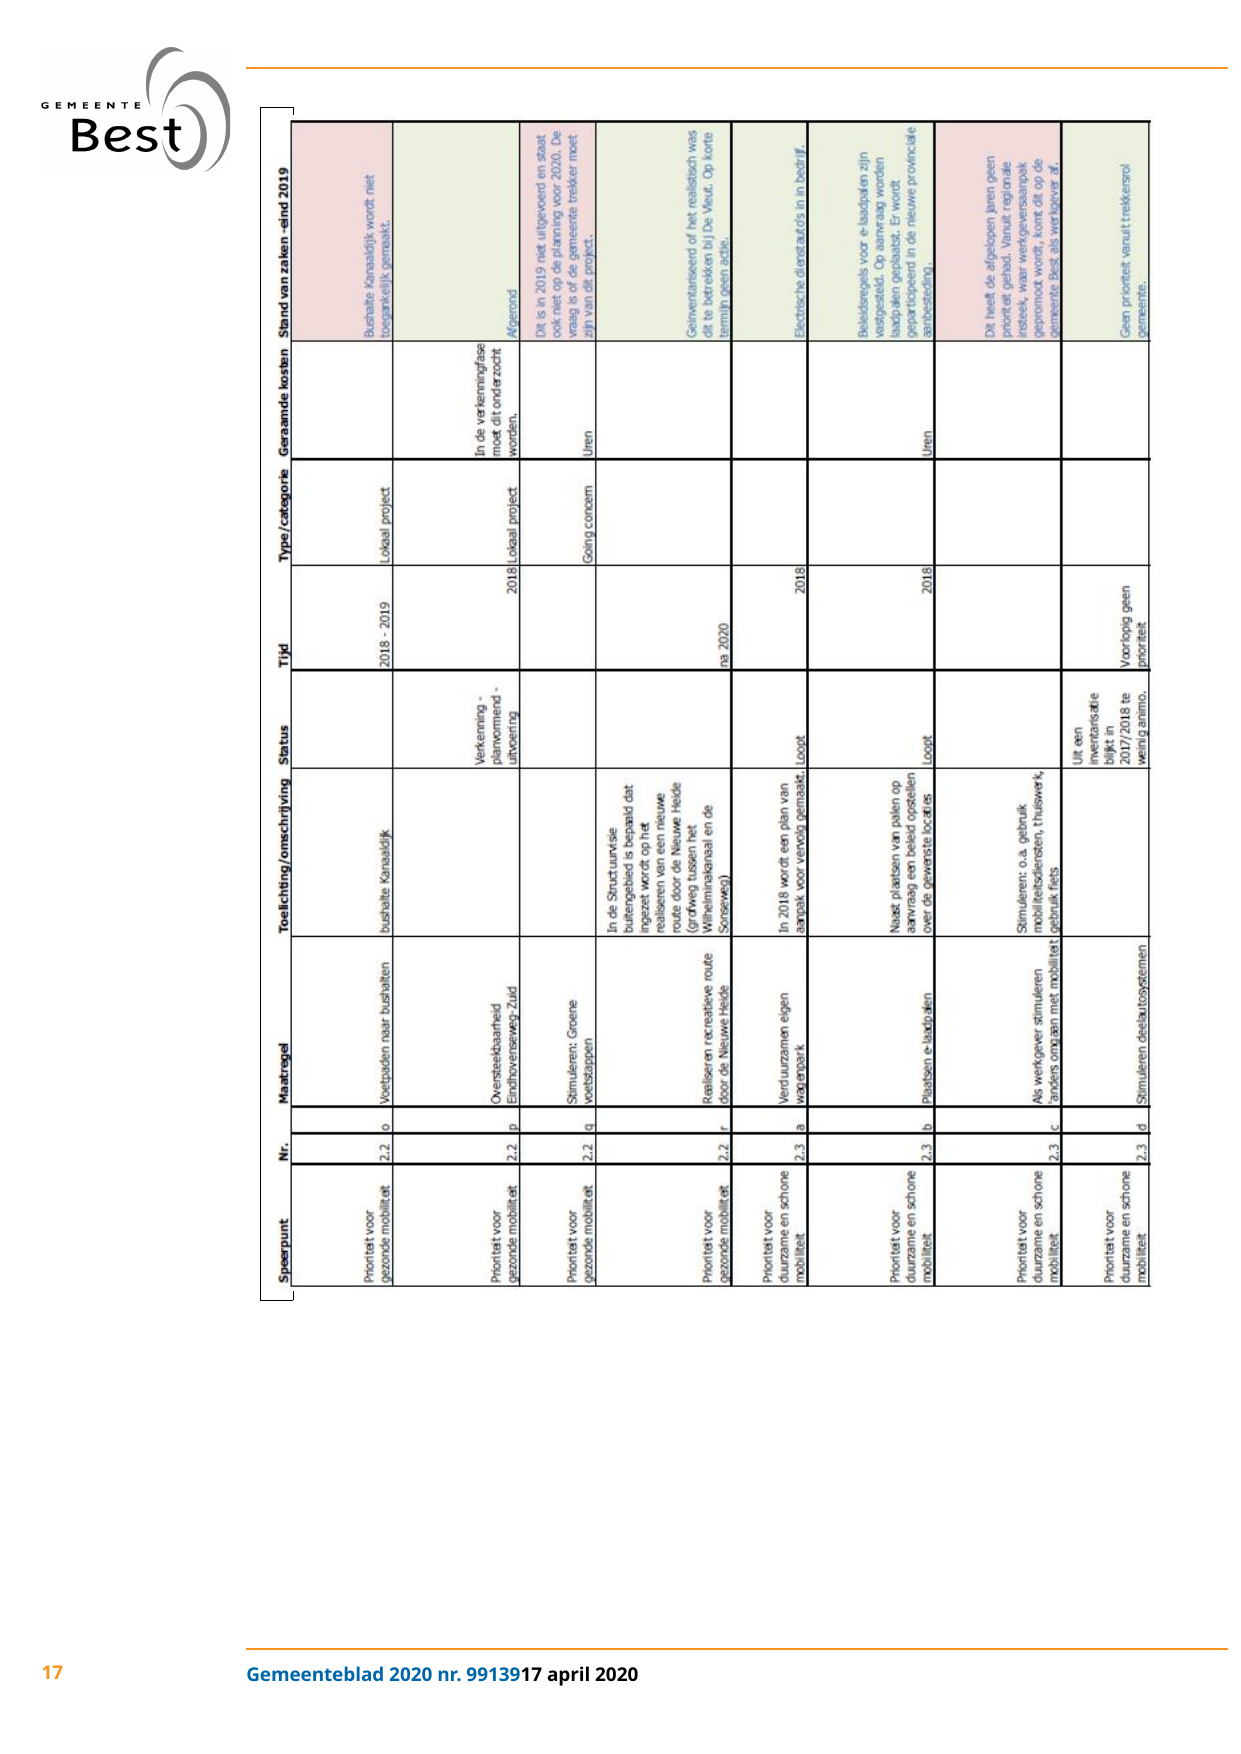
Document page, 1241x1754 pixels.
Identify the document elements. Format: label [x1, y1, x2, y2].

picture [41, 47, 231, 172]
picture [268, 115, 1155, 1291]
